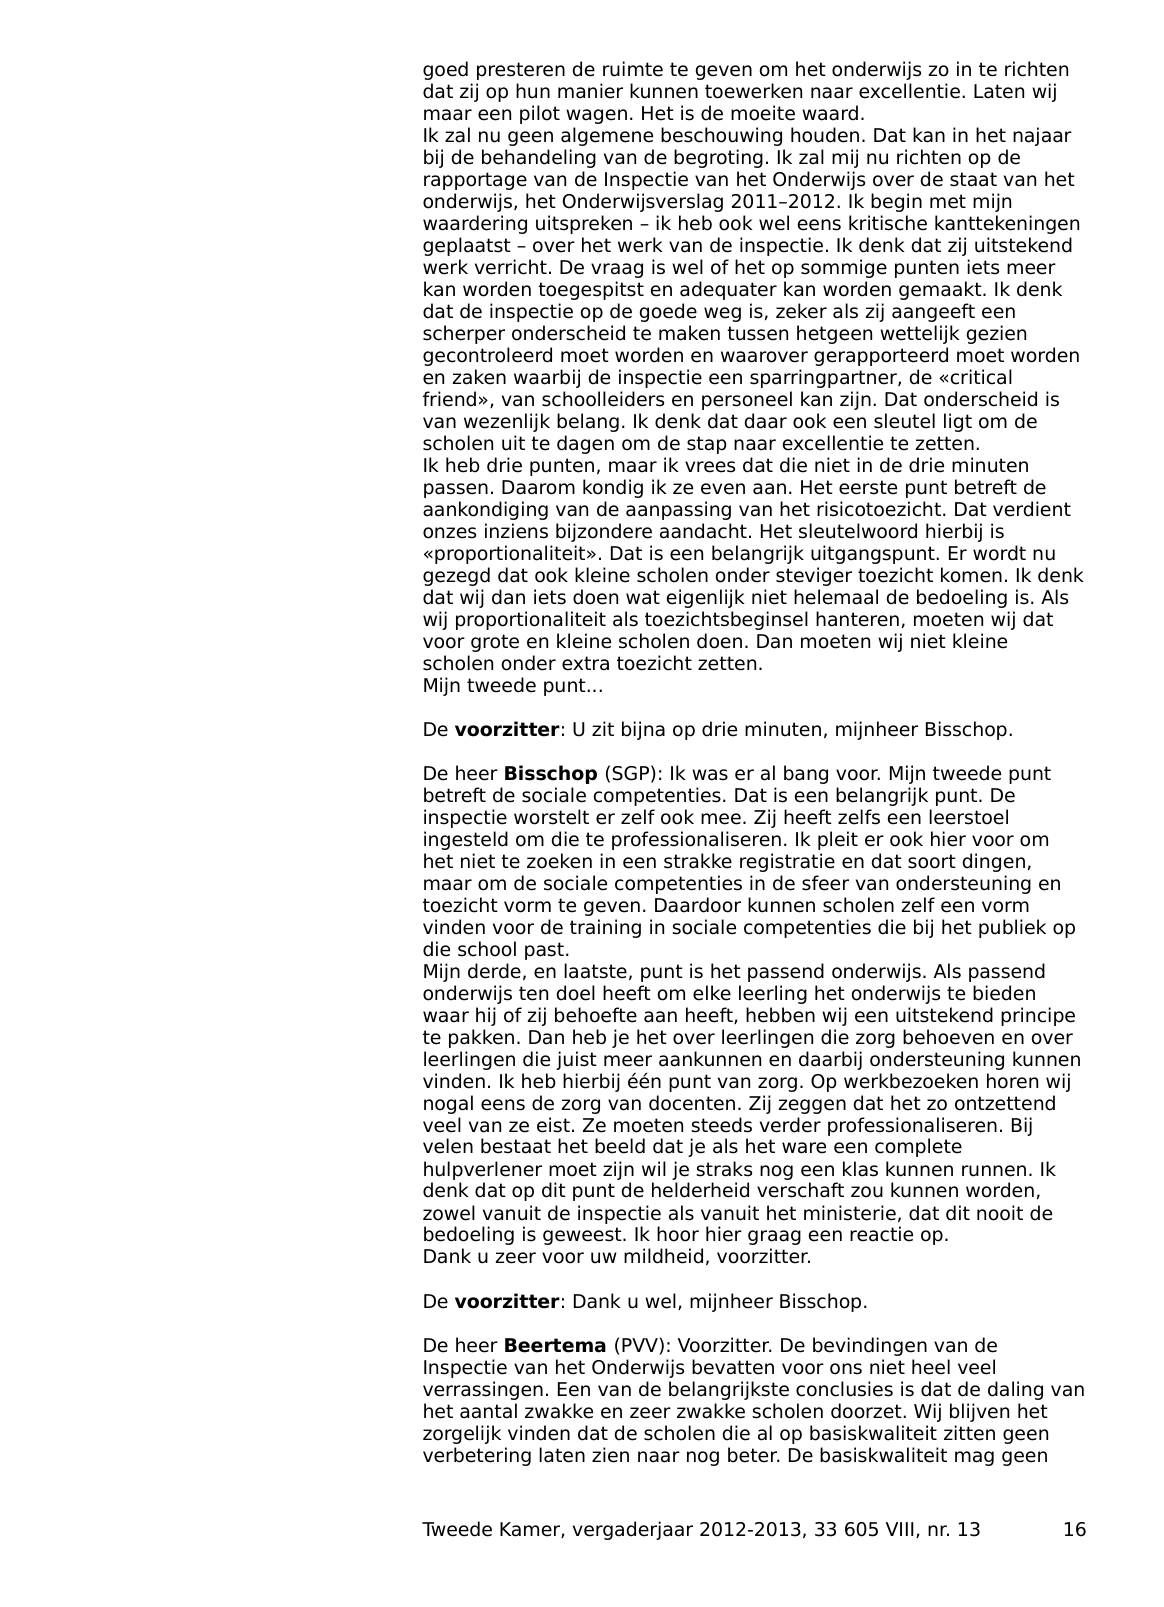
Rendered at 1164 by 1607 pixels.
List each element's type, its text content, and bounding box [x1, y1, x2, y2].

text goed presteren de ruimte te geven om het onderwijs zo in te richten dat zij op hun manier kunnen toewerken naar excellentie. Laten wij maar een pilot wagen. Het is de moeite waard. [422, 59, 1087, 125]
text Ik zal nu geen algemene beschouwing houden. Dat kan in het najaar bij de behandeling van de begroting. Ik zal mij nu richten op de rapportage van de Inspectie van het Onderwijs over de staat van het onderwijs, het Onderwijsverslag 2011–2012. Ik begin met mijn waardering uitspreken – ik heb ook wel eens kritische kanttekeningen geplaatst – over het werk van de inspectie. Ik denk dat zij uitstekend werk verricht. De vraag is wel of het op sommige punten iets meer kan worden toegespitst en adequater kan worden gemaakt. Ik denk dat de inspectie op de goede weg is, zeker als zij aangeeft een scherper onderscheid te maken tussen hetgeen wettelijk gezien gecontroleerd moet worden en waarover gerapporteerd moet worden en zaken waarbij de inspectie een sparringpartner, de «critical friend», van schoolleiders en personeel kan zijn. Dat onderscheid is van wezenlijk belang. Ik denk dat daar ook een sleutel ligt om de scholen uit te dagen om de stap naar excellentie te zetten. [422, 125, 1087, 455]
text Mijn derde, en laatste, punt is het passend onderwijs. Als passend onderwijs ten doel heeft om elke leerling het onderwijs te bieden waar hij of zij behoefte aan heeft, hebben wij een uitstekend principe te pakken. Dan heb je het over leerlingen die zorg behoeven en over leerlingen die juist meer aankunnen en daarbij ondersteuning kunnen vinden. Ik heb hierbij één punt van zorg. Op werkbezoeken horen wij nogal eens de zorg van docenten. Zij zeggen dat het zo ontzettend veel van ze eist. Ze moeten steeds verder professionaliseren. Bij velen bestaat het beeld dat je als het ware een complete hulpverlener moet zijn wil je straks nog een klas kunnen runnen. Ik denk dat op dit punt de helderheid verschaft zou kunnen worden, zowel vanuit de inspectie als vanuit het ministerie, dat dit nooit de bedoeling is geweest. Ik hoor hier graag een reactie op. [422, 961, 1087, 1246]
text Mijn tweede punt... [422, 674, 1087, 696]
text De voorzitter: Dank u wel, mijnheer Bisschop. [422, 1291, 1087, 1312]
text Dank u zeer voor uw mildheid, voorzitter. [422, 1246, 1087, 1268]
text De heer Beertema (PVV): Voorzitter. De bevindingen van de Inspectie van het Onderwijs bevatten voor ons niet heel veel verrassingen. Een van de belangrijkste conclusies is dat de daling van het aantal zwakke en zeer zwakke scholen doorzet. Wij blijven het zorgelijk vinden dat de scholen die al op basiskwaliteit zitten geen verbetering laten zien naar nog beter. De basiskwaliteit mag geen [422, 1335, 1087, 1467]
text Ik heb drie punten, maar ik vrees dat die niet in de drie minuten passen. Daarom kondig ik ze even aan. Het eerste punt betreft de aankondiging van de aanpassing van het risicotoezicht. Dat verdient onzes inziens bijzondere aandacht. Het sleutelwoord hierbij is «proportionaliteit». Dat is een belangrijk uitgangspunt. Er wordt nu gezegd dat ook kleine scholen onder steviger toezicht komen. Ik denk dat wij dan iets doen wat eigenlijk niet helemaal de bedoeling is. Als wij proportionaliteit als toezichtsbeginsel hanteren, moeten wij dat voor grote en kleine scholen doen. Dan moeten wij niet kleine scholen onder extra toezicht zetten. [422, 455, 1087, 674]
text De voorzitter: U zit bijna op drie minuten, mijnheer Bisschop. [422, 719, 1087, 741]
text De heer Bisschop (SGP): Ik was er al bang voor. Mijn tweede punt betreft de sociale competenties. Dat is een belangrijk punt. De inspectie worstelt er zelf ook mee. Zij heeft zelfs een leerstoel ingesteld om die te professionaliseren. Ik pleit er ook hier voor om het niet te zoeken in een strakke registratie en dat soort dingen, maar om de sociale competenties in de sfeer van ondersteuning en toezicht vorm te geven. Daardoor kunnen scholen zelf een vorm vinden voor de training in sociale competenties die bij het publiek op die school past. [422, 763, 1087, 961]
